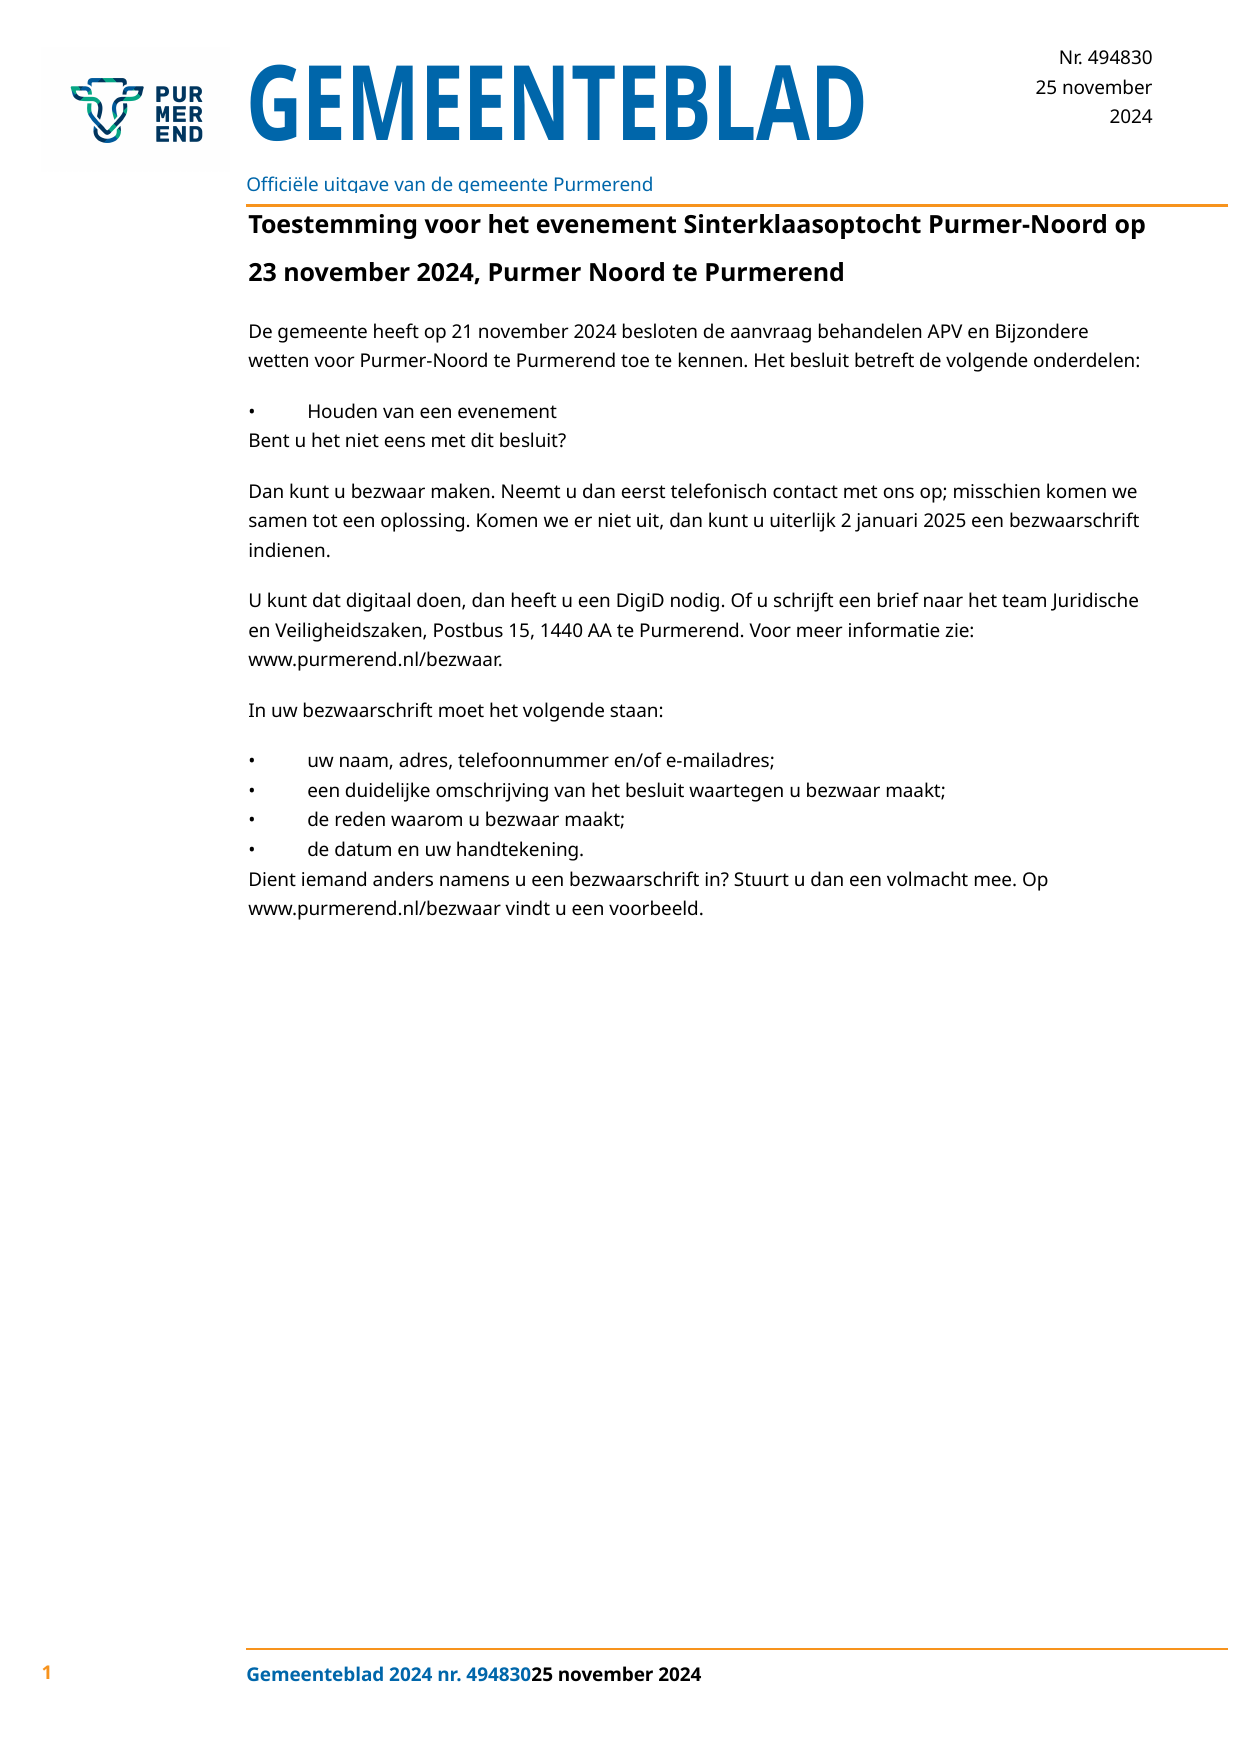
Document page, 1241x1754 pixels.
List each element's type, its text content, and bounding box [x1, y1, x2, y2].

text U kunt dat digitaal doen, dan heeft u een DigiD nodig. Of u schrijft een brief naar het team Juridische en Veiligheidszaken, Postbus 15, 1440 AA te Purmerend. Voor meer informatie zie: www.purmerend.nl/bezwaar. [248, 587, 1152, 672]
text Dan kunt u bezwaar maken. Neemt u dan eerst telefonisch contact met ons op; misschien komen we samen tot een oplossing. Komen we er niet uit, dan kunt u uiterlijk 2 januari 2025 een bezwaarschrift indienen. [248, 478, 1152, 563]
list Houden van een evenement [248, 398, 1152, 424]
text Bent u het niet eens met dit besluit? [248, 427, 1152, 453]
list de reden waarom u bezwaar maakt; [248, 807, 1152, 832]
text In uw bezwaarschrift moet het volgende staan: [248, 697, 1152, 723]
text Dient iemand anders namens u een bezwaarschrift in? Stuurt u dan een volmacht mee. Op www.purmerend.nl/bezwaar vindt u een voorbeeld. [248, 866, 1152, 921]
text De gemeente heeft op 21 november 2024 besloten de aanvraag behandelen APV en Bijzondere wetten voor Purmer-Noord te Purmerend toe te kennen. Het besluit betreft de volgende onderdelen: [248, 318, 1152, 373]
list de datum en uw handtekening. [248, 836, 1152, 862]
list uw naam, adres, telefoonnummer en/of e-mailadres; [248, 747, 1152, 773]
text Toestemming voor het evenement Sinterklaasoptocht Purmer-Noord op 23 november 2024, Purmer Noord te Purmerend [248, 207, 1152, 288]
list een duidelijke omschrijving van het besluit waartegen u bezwaar maakt; [248, 777, 1152, 803]
picture [41, 47, 231, 172]
